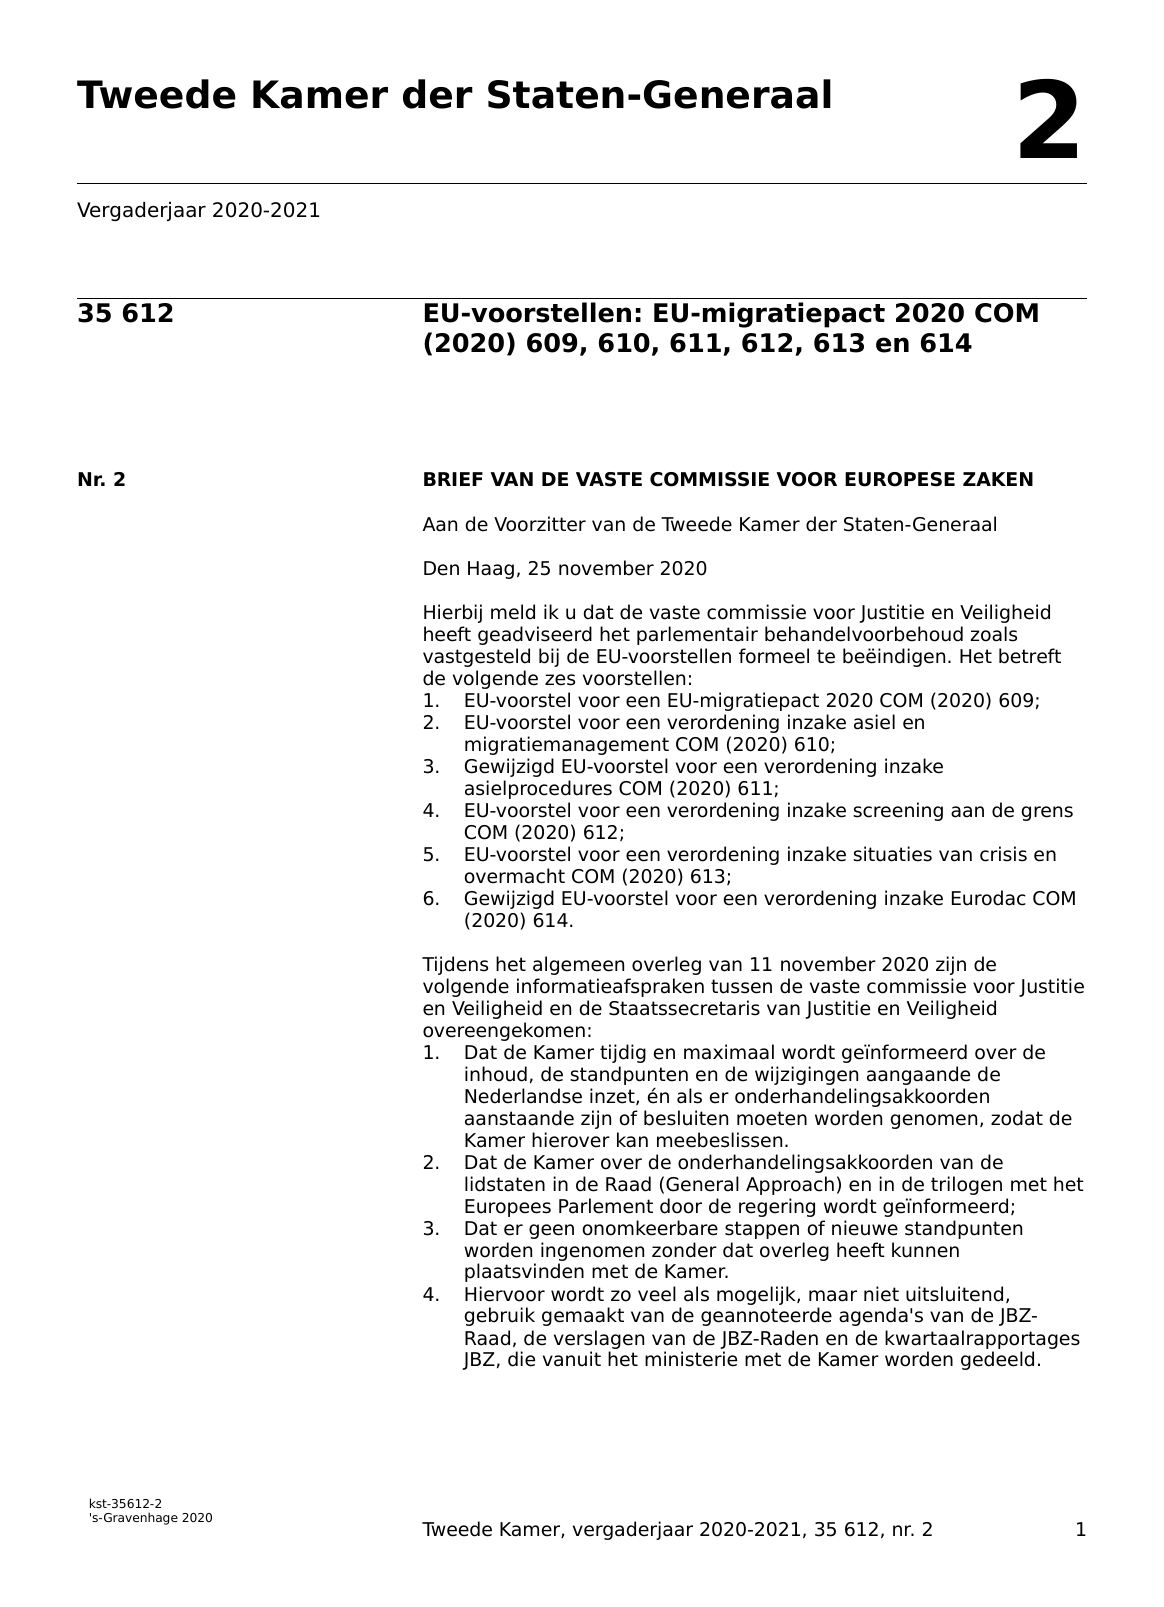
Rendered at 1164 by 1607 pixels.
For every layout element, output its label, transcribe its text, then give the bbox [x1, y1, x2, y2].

text 5. EU-voorstel voor een verordening inzake situaties van crisis en overmacht COM (2020) 613; [422, 844, 1087, 888]
table_header Tweede Kamer der Staten-Generaal [77, 59, 886, 183]
text Den Haag, 25 november 2020 [422, 558, 1087, 580]
text Hierbij meld ik u dat de vaste commissie voor Justitie en Veiligheid heeft geadviseerd het parlementair behandelvoorbehoud zoals vastgesteld bij de EU-voorstellen formeel te beëindigen. Het betreft de volgende zes voorstellen: [422, 602, 1087, 690]
text 1. EU-voorstel voor een EU-migratiepact 2020 COM (2020) 609; [422, 690, 1087, 712]
table_header 2 [886, 59, 1087, 183]
subtitle Nr. 2 BRIEF VAN DE VASTE COMMISSIE VOOR EUROPESE ZAKEN [77, 469, 1087, 491]
text 2. EU-voorstel voor een verordening inzake asiel en migratiemanagement COM (2020) 610; [422, 712, 1087, 756]
text 's-Gravenhage 2020 [88, 1511, 323, 1525]
text 3. Gewijzigd EU-voorstel voor een verordening inzake asielprocedures COM (2020) 611; [422, 756, 1087, 800]
text Tijdens het algemeen overleg van 11 november 2020 zijn de volgende informatieafspraken tussen de vaste commissie voor Justitie en Veiligheid en de Staatssecretaris van Justitie en Veiligheid overeengekomen: [422, 954, 1087, 1042]
subtitle 35 612 EU-voorstellen: EU-migratiepact 2020 COM (2020) 609, 610, 611, 612, 613 en 614 [77, 299, 1087, 358]
table_cell Vergaderjaar 2020-2021 [77, 184, 1087, 298]
text 1. Dat de Kamer tijdig en maximaal wordt geïnformeerd over de inhoud, de standpunten en de wijzigingen aangaande de Nederlandse inzet, én als er onderhandelingsakkoorden aanstaande zijn of besluiten moeten worden genomen, zodat de Kamer hierover kan meebeslissen. [422, 1042, 1087, 1152]
text 4. Hiervoor wordt zo veel als mogelijk, maar niet uitsluitend, gebruik gemaakt van de geannoteerde agenda's van de JBZ-Raad, de verslagen van de JBZ-Raden en de kwartaalrapportages JBZ, die vanuit het ministerie met de Kamer worden gedeeld. [422, 1283, 1087, 1371]
text kst-35612-2 [88, 1497, 323, 1511]
text 4. EU-voorstel voor een verordening inzake screening aan de grens COM (2020) 612; [422, 800, 1087, 844]
text 6. Gewijzigd EU-voorstel voor een verordening inzake Eurodac COM (2020) 614. [422, 888, 1087, 932]
text Aan de Voorzitter van de Tweede Kamer der Staten-Generaal [422, 513, 1087, 536]
text 3. Dat er geen onomkeerbare stappen of nieuwe standpunten worden ingenomen zonder dat overleg heeft kunnen plaatsvinden met de Kamer. [422, 1217, 1087, 1283]
text 2. Dat de Kamer over de onderhandelingsakkoorden van de lidstaten in de Raad (General Approach) en in de trilogen met het Europees Parlement door de regering wordt geïnformeerd; [422, 1152, 1087, 1217]
